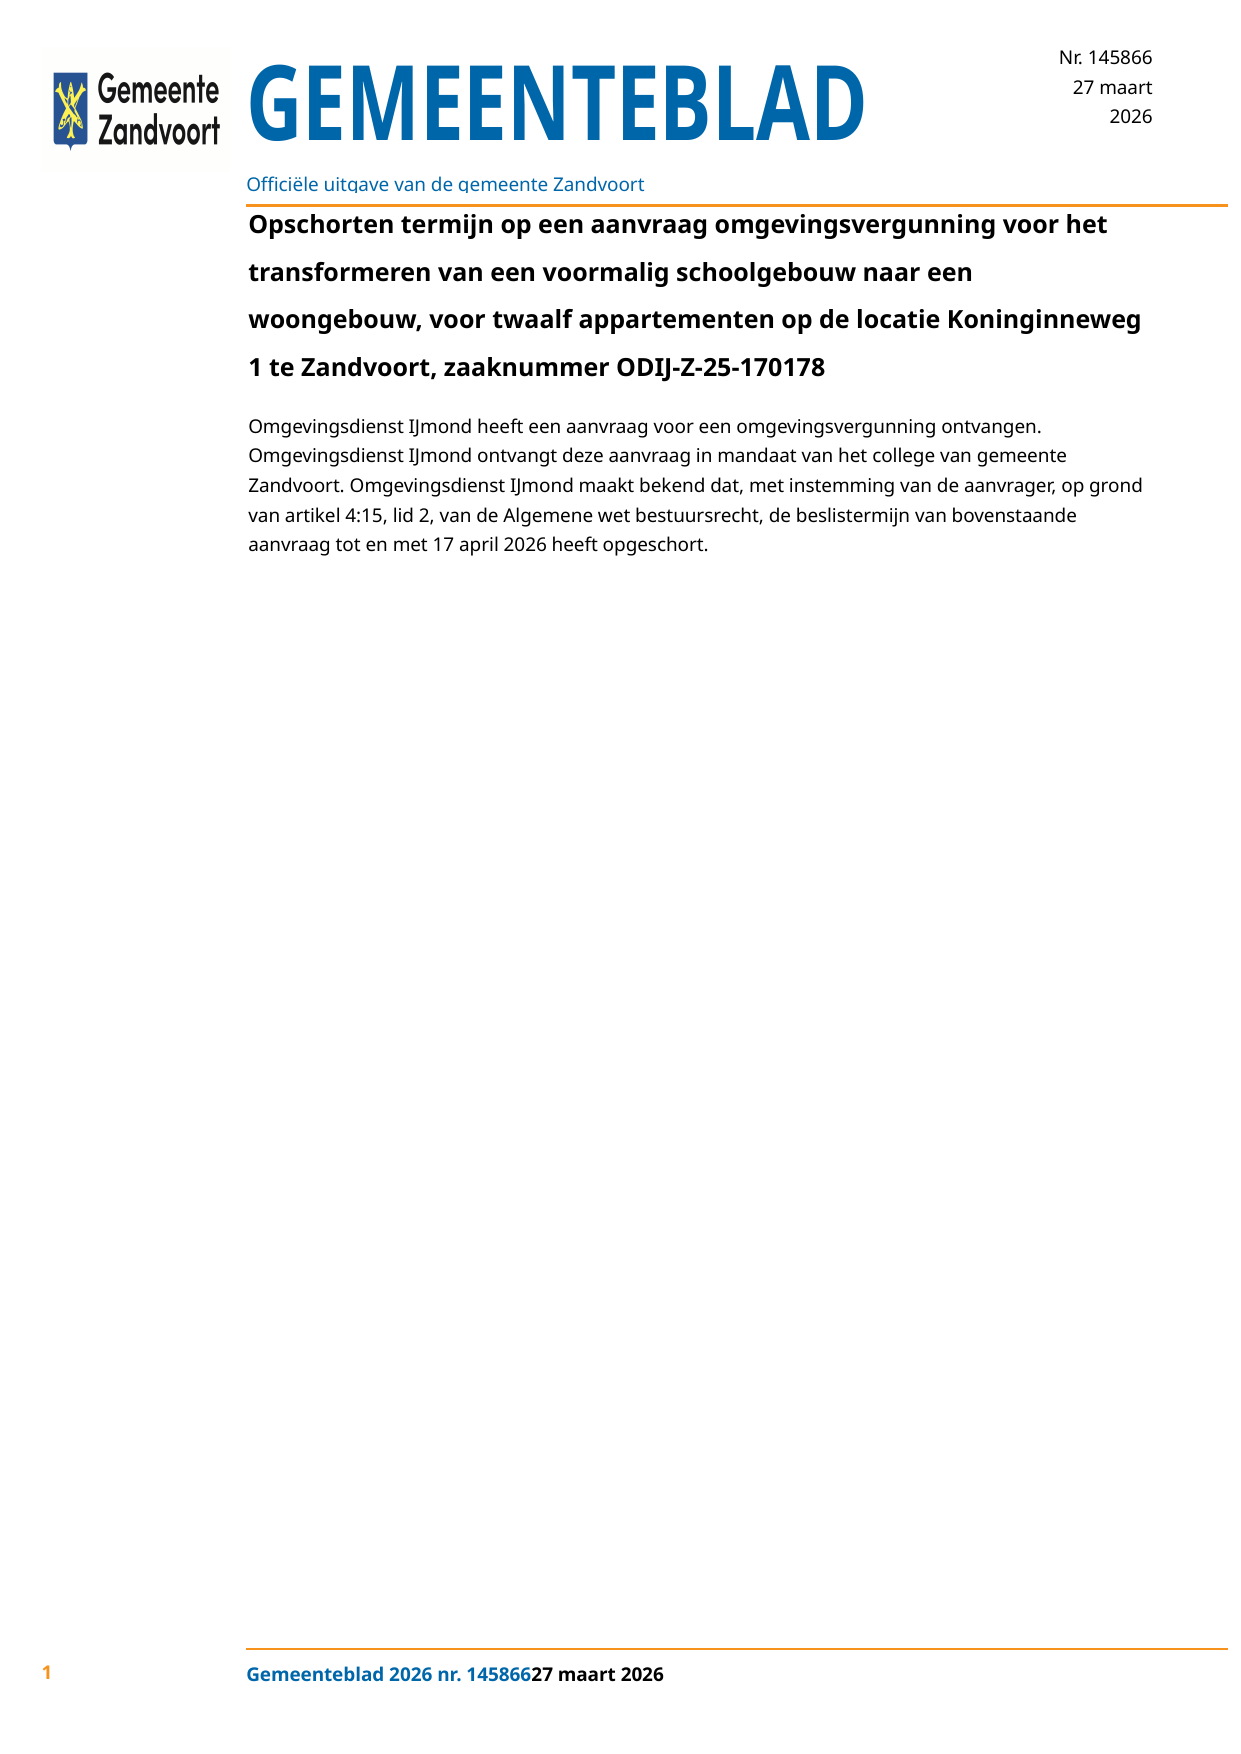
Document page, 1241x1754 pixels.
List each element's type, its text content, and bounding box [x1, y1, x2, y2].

text Opschorten termijn op een aanvraag omgevingsvergunning voor het transformeren van een voormalig schoolgebouw naar een woongebouw, voor twaalf appartementen op de locatie Koninginneweg 1 te Zandvoort, zaaknummer ODIJ-Z-25-170178 [248, 207, 1152, 384]
text Omgevingsdienst IJmond heeft een aanvraag voor een omgevingsvergunning ontvangen. Omgevingsdienst IJmond ontvangt deze aanvraag in mandaat van het college van gemeente Zandvoort. Omgevingsdienst IJmond maakt bekend dat, met instemming van de aanvrager, op grond van artikel 4:15, lid 2, van de Algemene wet bestuursrecht, de beslistermijn van bovenstaande aanvraag tot en met 17 april 2026 heeft opgeschort. [248, 413, 1152, 557]
picture [41, 47, 231, 172]
